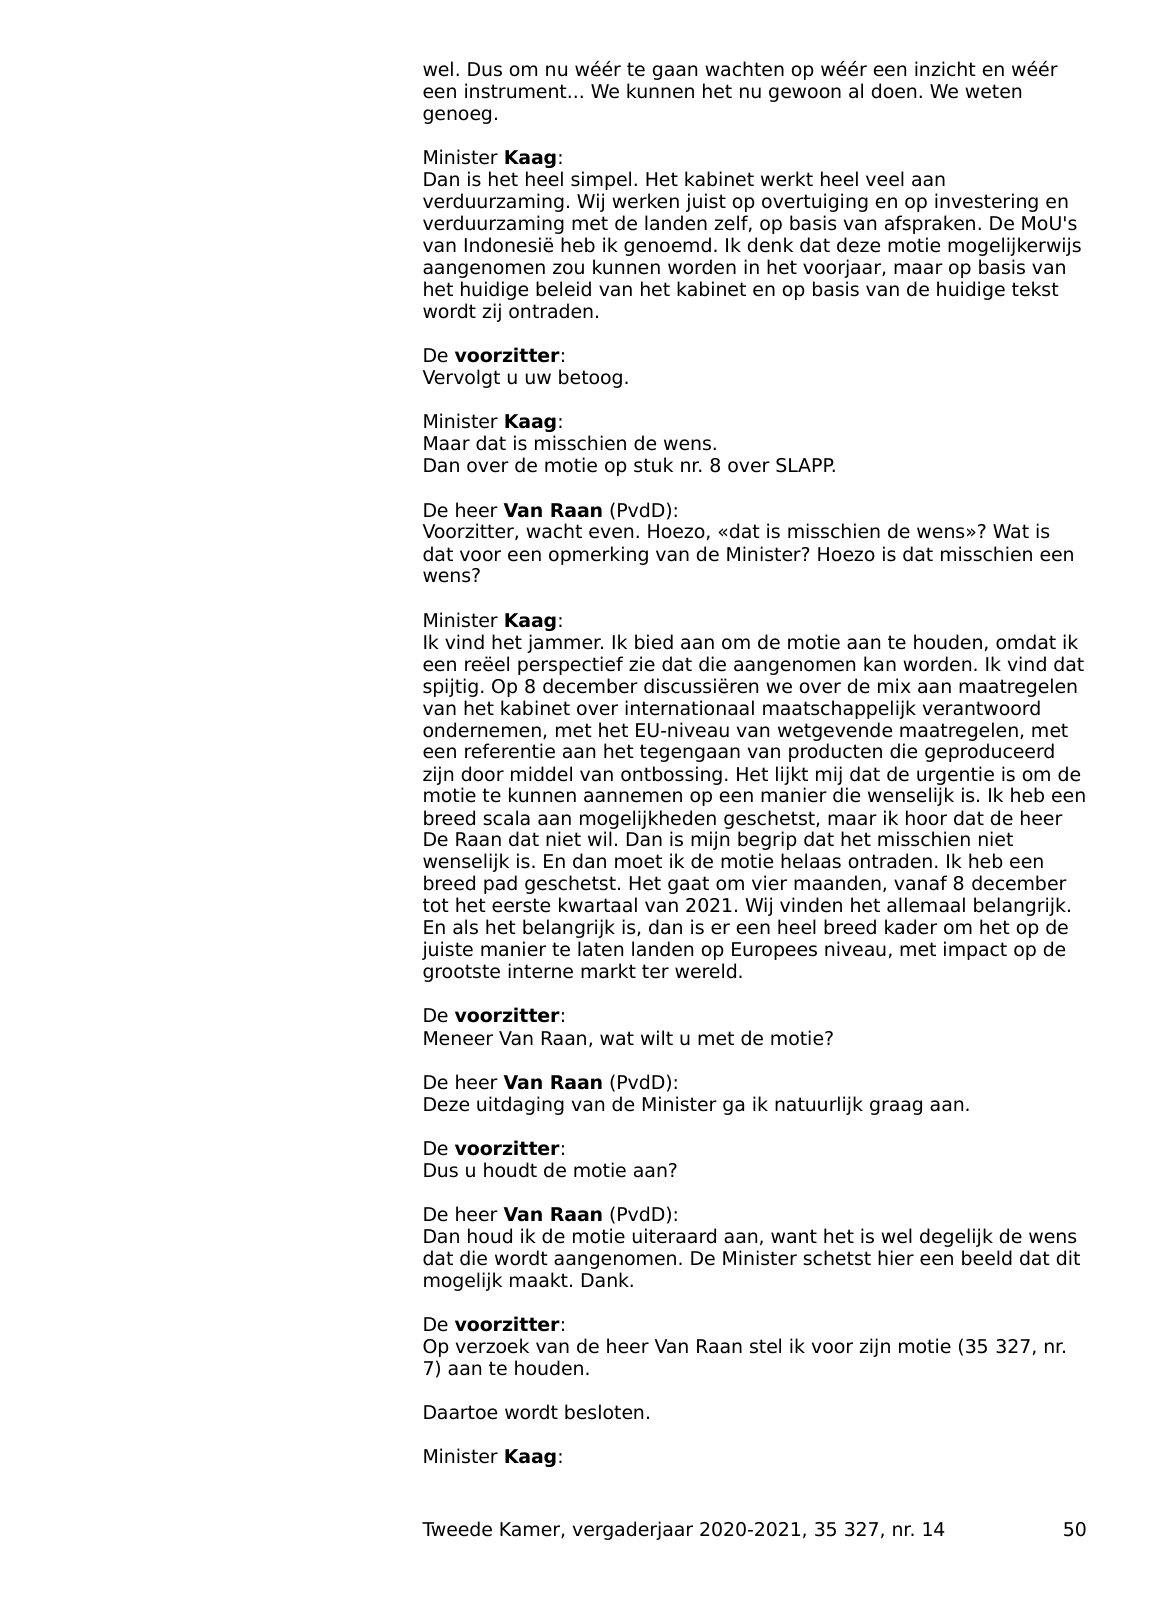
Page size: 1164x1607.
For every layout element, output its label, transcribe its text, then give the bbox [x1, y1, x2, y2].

text Minister Kaag: [422, 609, 1087, 632]
text Meneer Van Raan, wat wilt u met de motie? [422, 1027, 1087, 1049]
text Dan over de motie op stuk nr. 8 over SLAPP. [422, 455, 1087, 477]
text De voorzitter: [422, 1005, 1087, 1027]
text De heer Van Raan (PvdD): [422, 1204, 1087, 1226]
text Vervolgt u uw betoog. [422, 367, 1087, 389]
text Dan houd ik de motie uiteraard aan, want het is wel degelijk de wens dat die wordt aangenomen. De Minister schetst hier een beeld dat dit mogelijk maakt. Dank. [422, 1226, 1087, 1292]
text Dus u houdt de motie aan? [422, 1160, 1087, 1182]
text De heer Van Raan (PvdD): [422, 499, 1087, 521]
text Dan is het heel simpel. Het kabinet werkt heel veel aan verduurzaming. Wij werken juist op overtuiging en op investering en verduurzaming met de landen zelf, op basis van afspraken. De MoU's van Indonesië heb ik genoemd. Ik denk dat deze motie mogelijkerwijs aangenomen zou kunnen worden in het voorjaar, maar op basis van het huidige beleid van het kabinet en op basis van de huidige tekst wordt zij ontraden. [422, 169, 1087, 323]
text Voorzitter, wacht even. Hoezo, «dat is misschien de wens»? Wat is dat voor een opmerking van de Minister? Hoezo is dat misschien een wens? [422, 521, 1087, 587]
text Minister Kaag: [422, 147, 1087, 169]
text De voorzitter: [422, 345, 1087, 367]
text Daartoe wordt besloten. [422, 1402, 1087, 1424]
text Op verzoek van de heer Van Raan stel ik voor zijn motie (35 327, nr. 7) aan te houden. [422, 1336, 1087, 1380]
text wel. Dus om nu wéér te gaan wachten op wéér een inzicht en wéér een instrument... We kunnen het nu gewoon al doen. We weten genoeg. [422, 59, 1087, 125]
text Maar dat is misschien de wens. [422, 433, 1087, 455]
text Deze uitdaging van de Minister ga ik natuurlijk graag aan. [422, 1093, 1087, 1116]
text De voorzitter: [422, 1314, 1087, 1336]
text De voorzitter: [422, 1138, 1087, 1160]
text Minister Kaag: [422, 411, 1087, 433]
text Ik vind het jammer. Ik bied aan om de motie aan te houden, omdat ik een reëel perspectief zie dat die aangenomen kan worden. Ik vind dat spijtig. Op 8 december discussiëren we over de mix aan maatregelen van het kabinet over internationaal maatschappelijk verantwoord ondernemen, met het EU-niveau van wetgevende maatregelen, met een referentie aan het tegengaan van producten die geproduceerd zijn door middel van ontbossing. Het lijkt mij dat de urgentie is om de motie te kunnen aannemen op een manier die wenselijk is. Ik heb een breed scala aan mogelijkheden geschetst, maar ik hoor dat de heer De Raan dat niet wil. Dan is mijn begrip dat het misschien niet wenselijk is. En dan moet ik de motie helaas ontraden. Ik heb een breed pad geschetst. Het gaat om vier maanden, vanaf 8 december tot het eerste kwartaal van 2021. Wij vinden het allemaal belangrijk. En als het belangrijk is, dan is er een heel breed kader om het op de juiste manier te laten landen op Europees niveau, met impact op de grootste interne markt ter wereld. [422, 632, 1087, 983]
text Minister Kaag: [422, 1446, 1087, 1468]
text De heer Van Raan (PvdD): [422, 1072, 1087, 1093]
